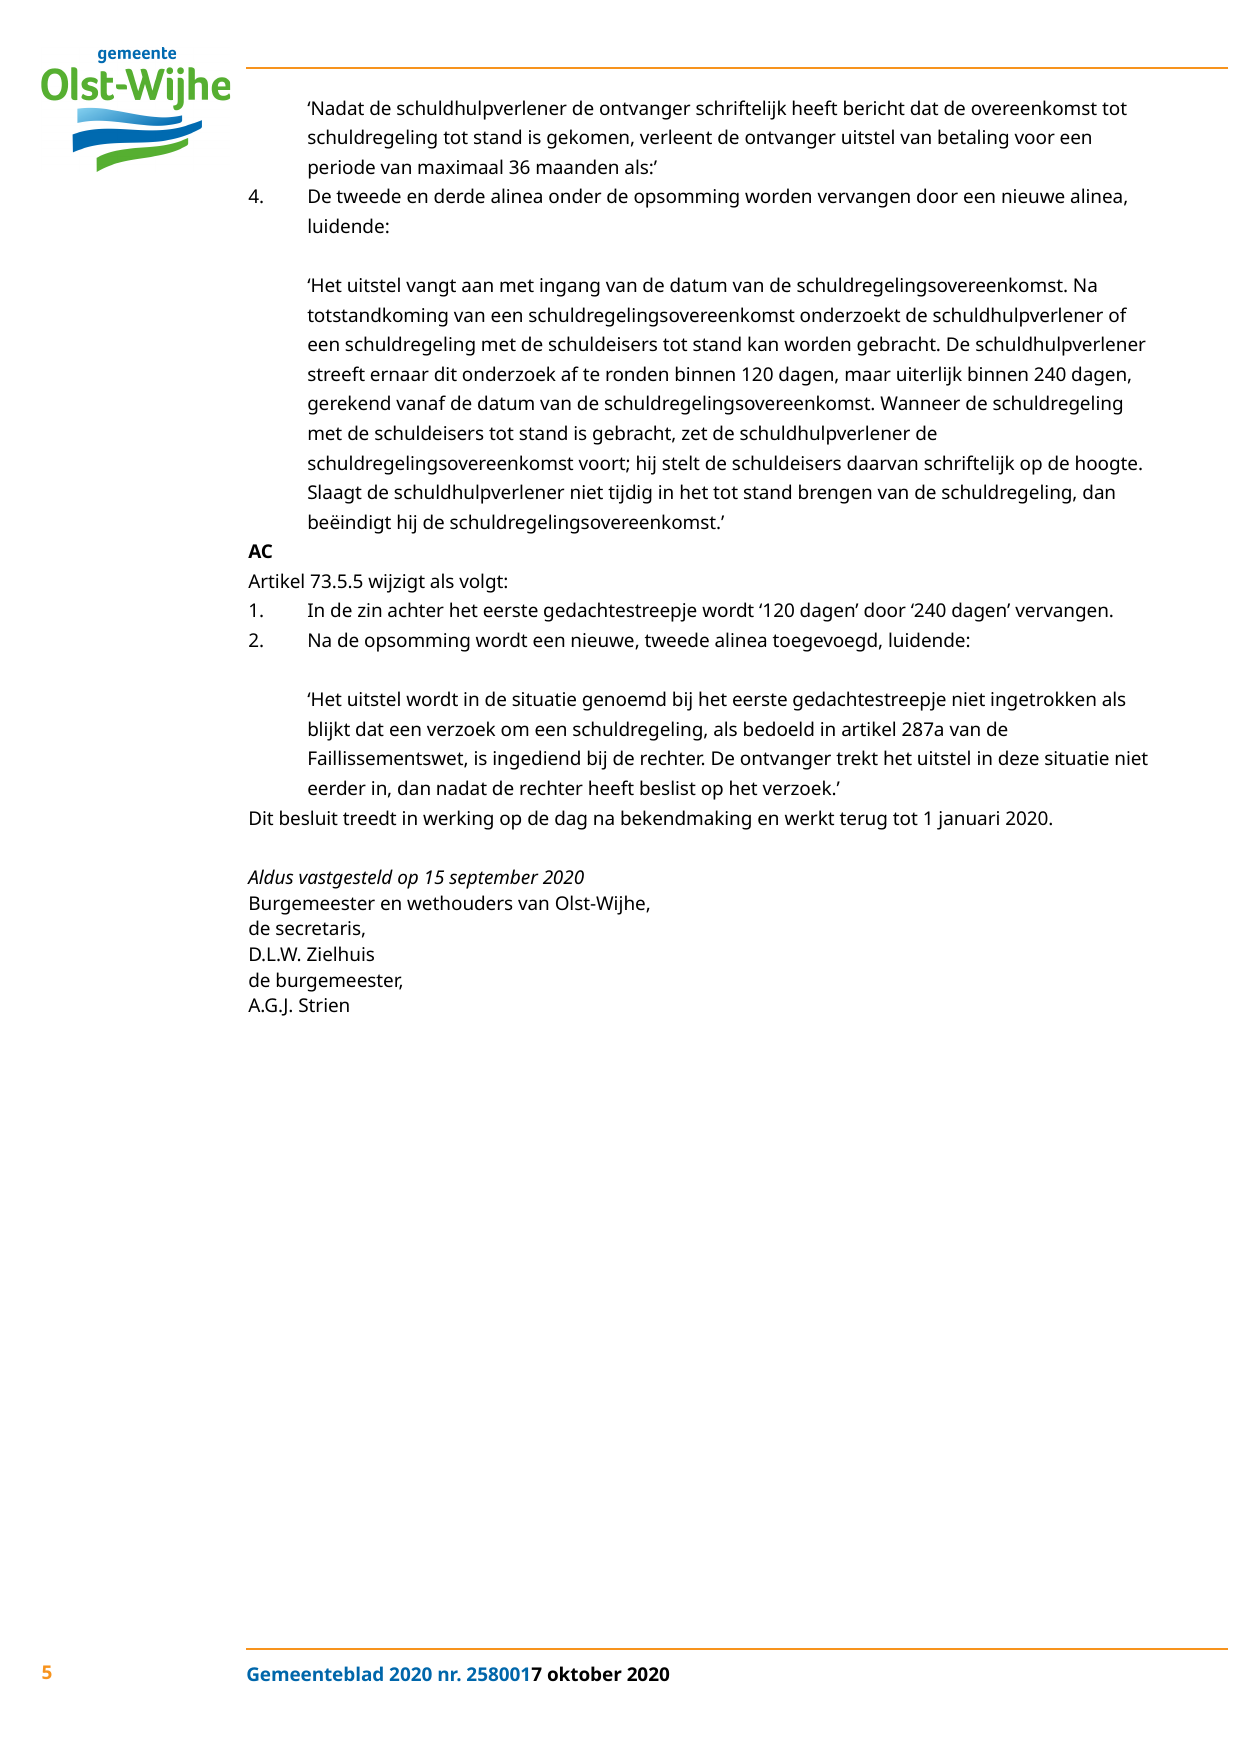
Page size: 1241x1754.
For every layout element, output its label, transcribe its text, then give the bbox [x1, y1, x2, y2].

list In de zin achter het eerste gedachtestreepje wordt ‘120 dagen’ door ‘240 dagen’ vervangen. [248, 598, 1152, 623]
text Artikel 73.5.5 wijzigt als volgt: [248, 568, 1152, 594]
text AC [248, 538, 1152, 564]
text A.G.J. Strien [248, 993, 1152, 1018]
list Na de opsomming wordt een nieuwe, tweede alinea toegevoegd, luidende: [248, 627, 1152, 653]
text Burgemeester en wethouders van Olst-Wijhe, [248, 890, 1152, 915]
text Dit besluit treedt in werking op de dag na bekendmaking en werkt terug tot 1 januari 2020. [248, 805, 1152, 831]
text de burgemeester, [248, 967, 1152, 993]
picture [41, 47, 231, 172]
list ‘Het uitstel vangt aan met ingang van de datum van de schuldregelingsovereenkomst. Na totstandkoming van een schuldregelingsovereenkomst onderzoekt de schuldhulpverlener of een schuldregeling met de schuldeisers tot stand kan worden gebracht. De schuldhulpverlener streeft ernaar dit onderzoek af te ronden binnen 120 dagen, maar uiterlijk binnen 240 dagen, gerekend vanaf de datum van de schuldregelingsovereenkomst. Wanneer de schuldregeling met de schuldeisers tot stand is gebracht, zet de schuldhulpverlener de schuldregelingsovereenkomst voort; hij stelt de schuldeisers daarvan schriftelijk op de hoogte. Slaagt de schuldhulpverlener niet tijdig in het tot stand brengen van de schuldregeling, dan beëindigt hij de schuldregelingsovereenkomst.’ [248, 272, 1152, 535]
text D.L.W. Zielhuis [248, 941, 1152, 967]
text Aldus vastgesteld op 15 september 2020 [248, 864, 1152, 890]
text de secretaris, [248, 915, 1152, 941]
list ‘Nadat de schuldhulpverlener de ontvanger schriftelijk heeft bericht dat de overeenkomst tot schuldregeling tot stand is gekomen, verleent de ontvanger uitstel van betaling voor een periode van maximaal 36 maanden als:’ [248, 95, 1152, 180]
list ‘Het uitstel wordt in de situatie genoemd bij het eerste gedachtestreepje niet ingetrokken als blijkt dat een verzoek om een schuldregeling, als bedoeld in artikel 287a van de Faillissementswet, is ingediend bij de rechter. De ontvanger trekt het uitstel in deze situatie niet eerder in, dan nadat de rechter heeft beslist op het verzoek.’ [248, 686, 1152, 801]
list De tweede en derde alinea onder de opsomming worden vervangen door een nieuwe alinea, luidende: [248, 183, 1152, 239]
